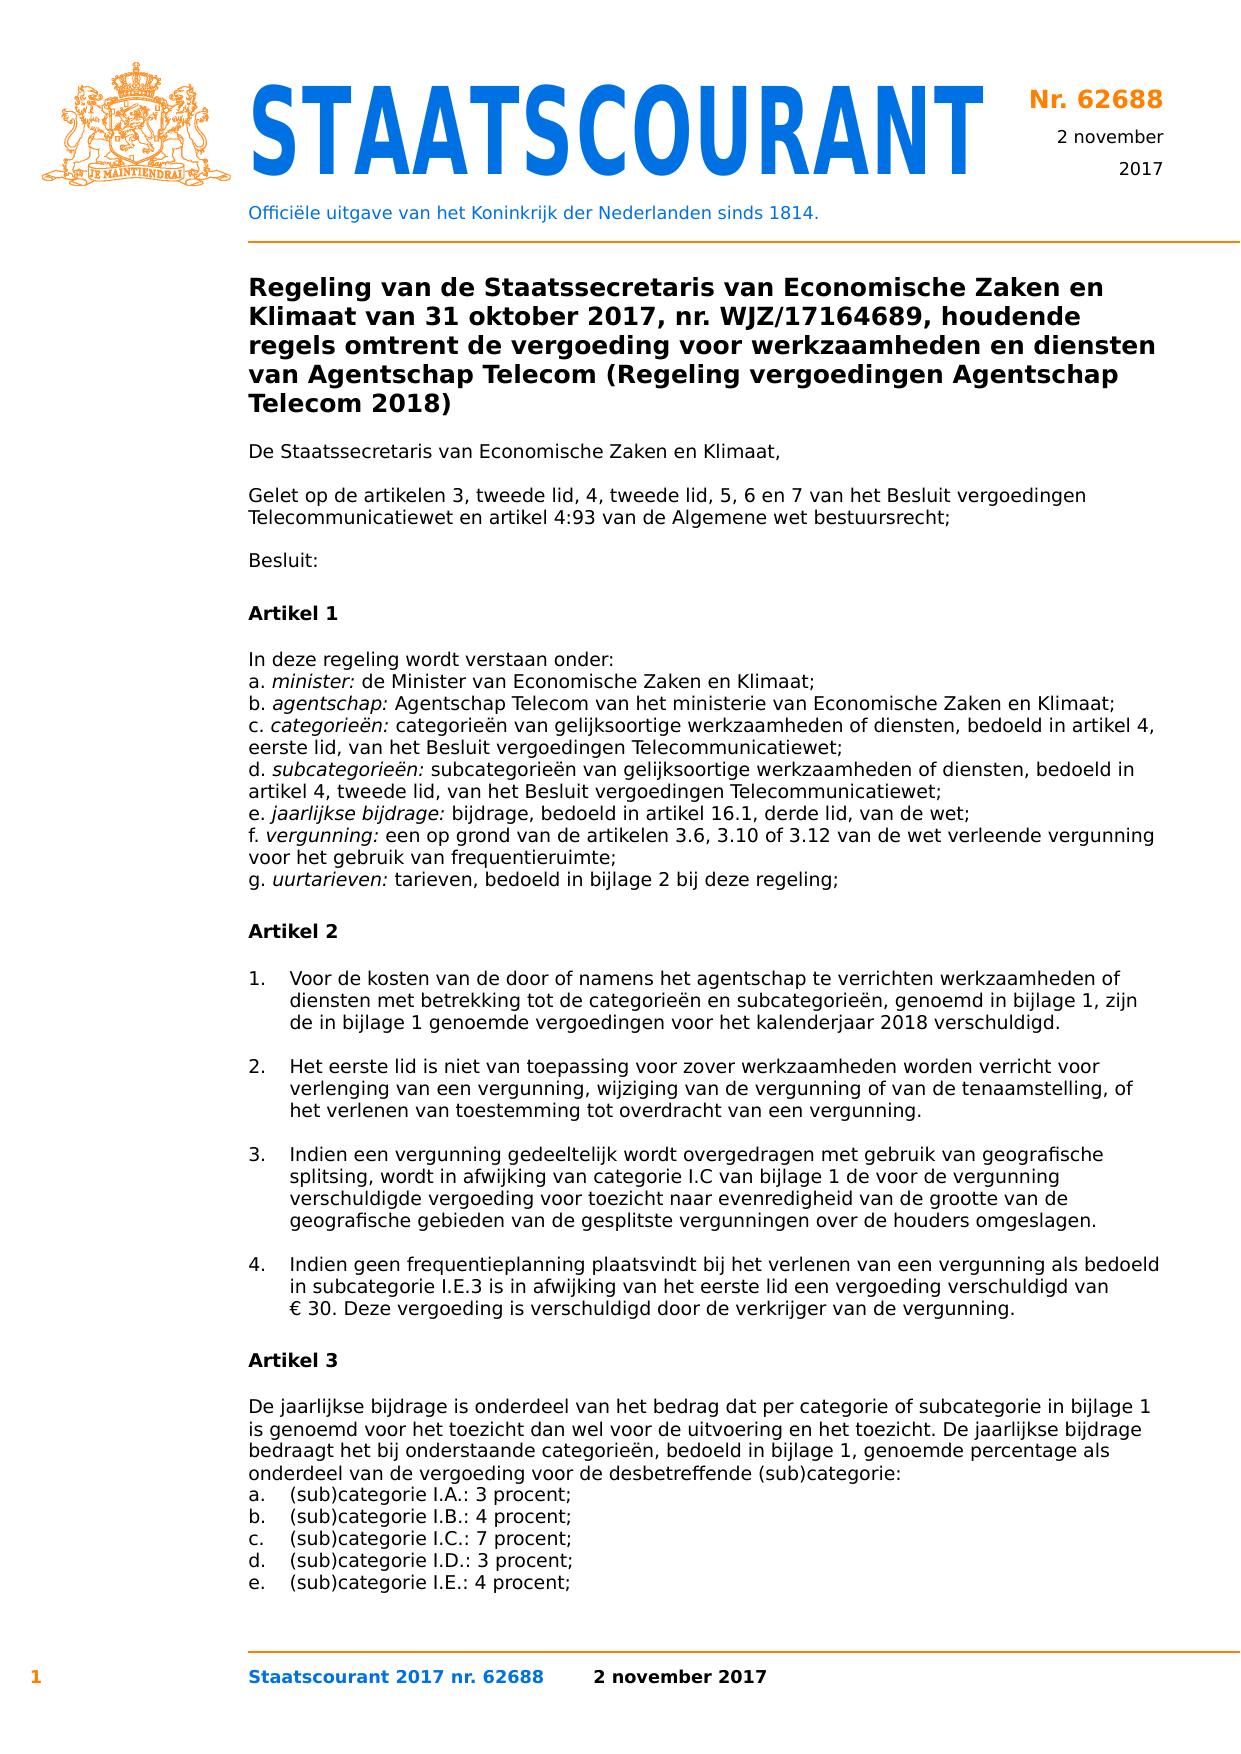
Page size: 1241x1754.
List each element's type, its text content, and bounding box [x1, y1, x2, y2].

text c. categorieën: categorieën van gelijksoortige werkzaamheden of diensten, bedoeld in artikel 4, eerste lid, van het Besluit vergoedingen Telecommunicatiewet; [248, 715, 1163, 759]
text g. uurtarieven: tarieven, bedoeld in bijlage 2 bij deze regeling; [248, 869, 1163, 891]
text Gelet op de artikelen 3, tweede lid, 4, tweede lid, 5, 6 en 7 van het Besluit vergoedingen Telecommunicatiewet en artikel 4:93 van de Algemene wet bestuursrecht; [248, 484, 1163, 528]
text c. (sub)categorie I.C.: 7 procent; [248, 1528, 1163, 1550]
text 1. Voor de kosten van de door of namens het agentschap te verrichten werkzaamheden of diensten met betrekking tot de categorieën en subcategorieën, genoemd in bijlage 1, zijn de in bijlage 1 genoemde vergoedingen voor het kalenderjaar 2018 verschuldigd. [248, 968, 1163, 1034]
table_header [25, 62, 248, 241]
text f. vergunning: een op grond van de artikelen 3.6, 3.10 of 3.12 van de wet verleende vergunning voor het gebruik van frequentieruimte; [248, 825, 1163, 869]
text 2. Het eerste lid is niet van toepassing voor zover werkzaamheden worden verricht voor verlenging van een vergunning, wijziging van de vergunning of van de tenaamstelling, of het verlenen van toestemming tot overdracht van een vergunning. [248, 1056, 1163, 1122]
table_cell 2017 [998, 153, 1240, 203]
text Besluit: [248, 550, 1163, 572]
subtitle Artikel 1 [248, 602, 1163, 624]
text e. (sub)categorie I.E.: 4 procent; [248, 1572, 1163, 1594]
subtitle Artikel 3 [248, 1349, 1163, 1371]
text 3. Indien een vergunning gedeeltelijk wordt overgedragen met gebruik van geografische splitsing, wordt in afwijking van categorie I.C van bijlage 1 de voor de vergunning verschuldigde vergoeding voor toezicht naar evenredigheid van de grootte van de geografische gebieden van de gesplitste vergunningen over de houders omgeslagen. [248, 1144, 1163, 1232]
subtitle Regeling van de Staatssecretaris van Economische Zaken en Klimaat van 31 oktober 2017, nr. WJZ/17164689, houdende regels omtrent de vergoeding voor werkzaamheden en diensten van Agentschap Telecom (Regeling vergoedingen Agentschap Telecom 2018) [248, 273, 1163, 419]
text De jaarlijkse bijdrage is onderdeel van het bedrag dat per categorie of subcategorie in bijlage 1 is genoemd voor het toezicht dan wel voor de uitvoering en het toezicht. De jaarlijkse bijdrage bedraagt het bij onderstaande categorieën, bedoeld in bijlage 1, genoemde percentage als onderdeel van de vergoeding voor de desbetreffende (sub)categorie: [248, 1396, 1163, 1484]
text e. jaarlijkse bijdrage: bijdrage, bedoeld in artikel 16.1, derde lid, van de wet; [248, 803, 1163, 825]
text a. (sub)categorie I.A.: 3 procent; [248, 1484, 1163, 1506]
table_header STAATSCOURANT [248, 62, 998, 203]
picture [41, 62, 231, 186]
subtitle Artikel 2 [248, 921, 1163, 943]
text d. subcategorieën: subcategorieën van gelijksoortige werkzaamheden of diensten, bedoeld in artikel 4, tweede lid, van het Besluit vergoedingen Telecommunicatiewet; [248, 759, 1163, 803]
text d. (sub)categorie I.D.: 3 procent; [248, 1550, 1163, 1572]
text b. (sub)categorie I.B.: 4 procent; [248, 1506, 1163, 1528]
text 4. Indien geen frequentieplanning plaatsvindt bij het verlenen van een vergunning als bedoeld in subcategorie I.E.3 is in afwijking van het eerste lid een vergoeding verschuldigd van € 30. Deze vergoeding is verschuldigd door de verkrijger van de vergunning. [248, 1253, 1163, 1319]
text De Staatssecretaris van Economische Zaken en Klimaat, [248, 441, 1163, 463]
text In deze regeling wordt verstaan onder: [248, 649, 1163, 671]
text a. minister: de Minister van Economische Zaken en Klimaat; [248, 671, 1163, 693]
table_header Nr. 62688 [998, 62, 1240, 121]
text b. agentschap: Agentschap Telecom van het ministerie van Economische Zaken en Klimaat; [248, 693, 1163, 715]
table_cell 2 november [998, 121, 1240, 153]
table_cell Officiële uitgave van het Koninkrijk der Nederlanden sinds 1814. [248, 203, 1240, 241]
